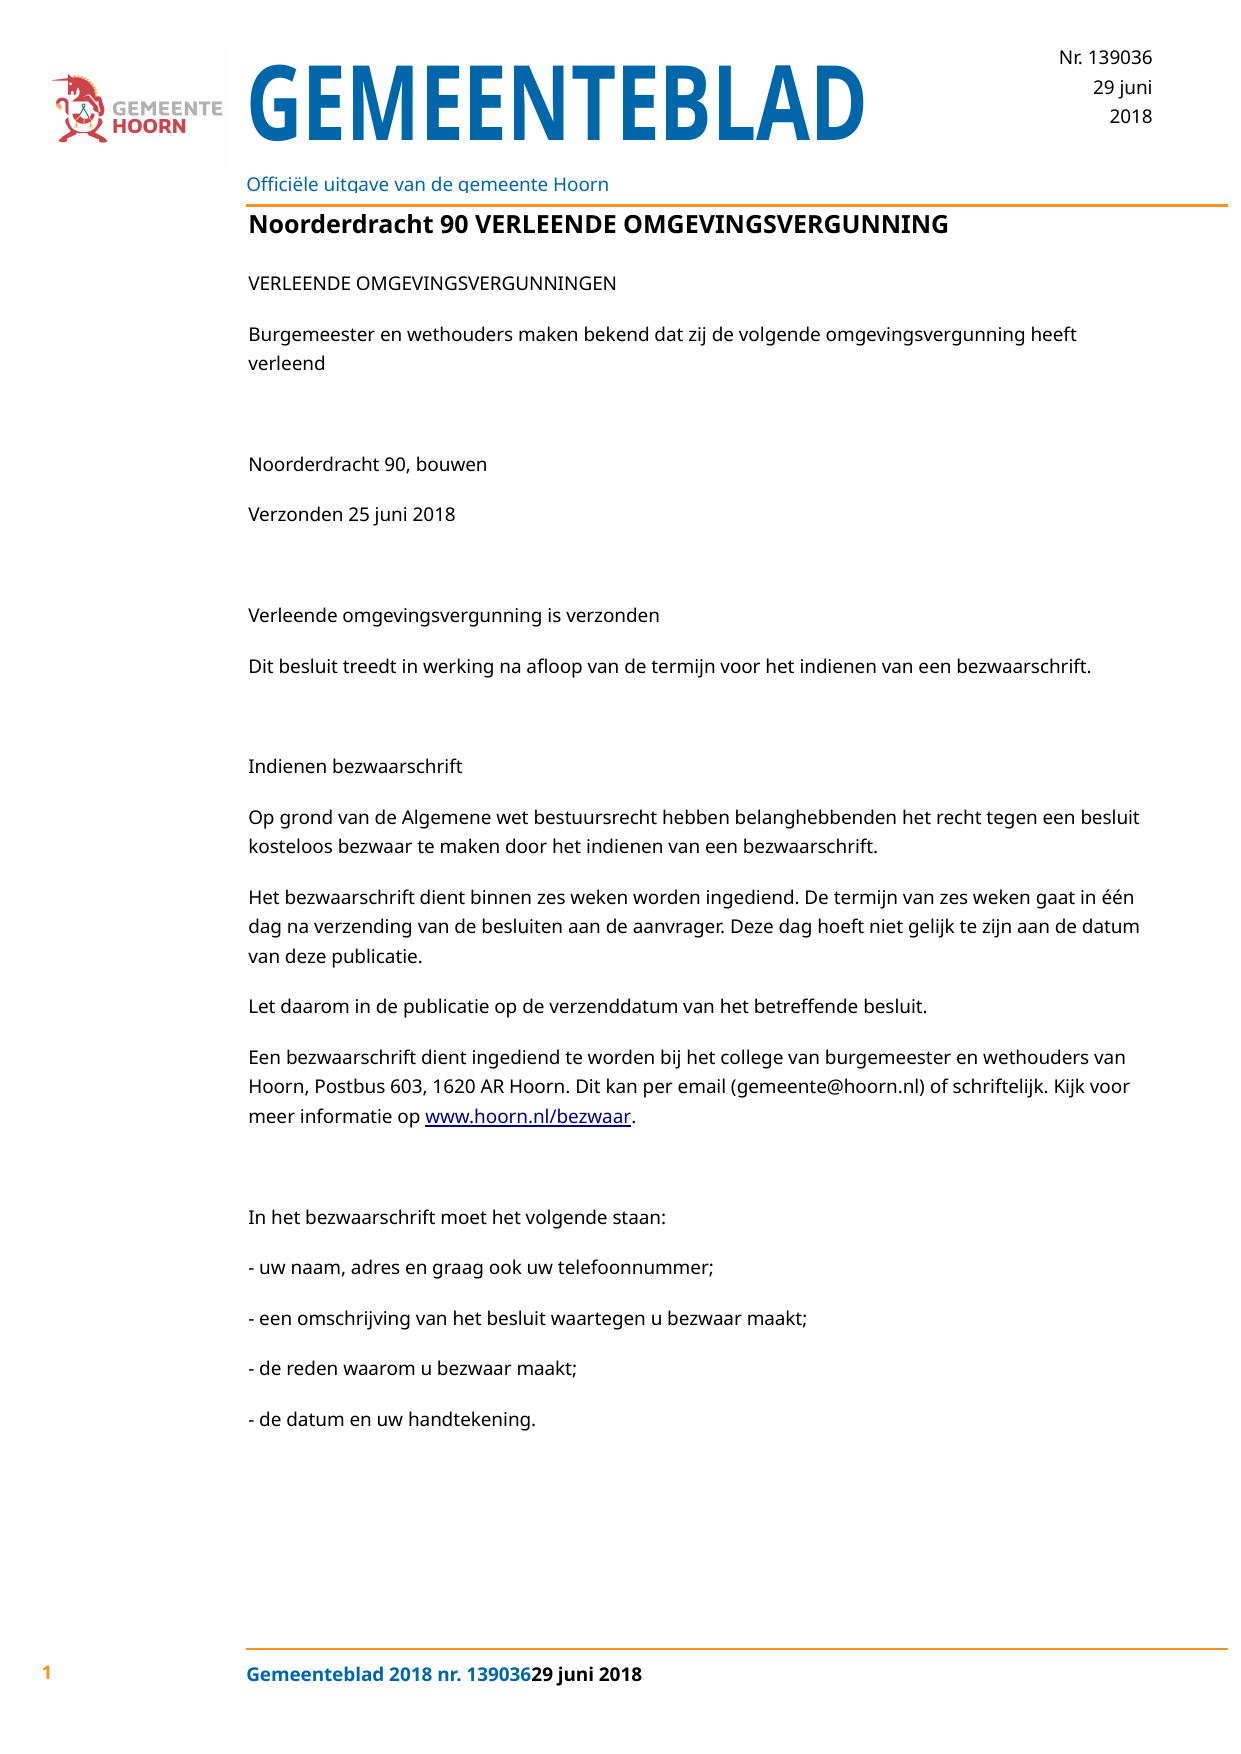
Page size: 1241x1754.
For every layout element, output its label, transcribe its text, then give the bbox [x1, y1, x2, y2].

text In het bezwaarschrift moet het volgende staan: [248, 1204, 1152, 1230]
picture [41, 47, 231, 172]
text Let daarom in de publicatie op de verzenddatum van het betreffende besluit. [248, 994, 1152, 1019]
text - een omschrijving van het besluit waartegen u bezwaar maakt; [248, 1305, 1152, 1331]
text Verleende omgevingsvergunning is verzonden [248, 602, 1152, 628]
text Verzonden 25 juni 2018 [248, 502, 1152, 527]
text Een bezwaarschrift dient ingediend te worden bij het college van burgemeester en wethouders van Hoorn, Postbus 603, 1620 AR Hoorn. Dit kan per email (gemeente@hoorn.nl) of schriftelijk. Kijk voor meer informatie op www.hoorn.nl/bezwaar. [248, 1044, 1152, 1129]
text - uw naam, adres en graag ook uw telefoonnummer; [248, 1254, 1152, 1280]
text - de reden waarom u bezwaar maakt; [248, 1355, 1152, 1381]
text VERLEENDE OMGEVINGSVERGUNNINGEN [248, 270, 1152, 296]
text - de datum en uw handtekening. [248, 1406, 1152, 1431]
text Burgemeester en wethouders maken bekend dat zij de volgende omgevingsvergunning heeft verleend [248, 321, 1152, 376]
text Indienen bezwaarschrift [248, 754, 1152, 779]
text Op grond van de Algemene wet bestuursrecht hebben belanghebbenden het recht tegen een besluit kosteloos bezwaar te maken door het indienen van een bezwaarschrift. [248, 804, 1152, 859]
text Het bezwaarschrift dient binnen zes weken worden ingediend. De termijn van zes weken gaat in één dag na verzending van de besluiten aan de aanvrager. Deze dag hoeft niet gelijk te zijn aan de datum van deze publicatie. [248, 884, 1152, 969]
text Noorderdracht 90, bouwen [248, 451, 1152, 477]
text Noorderdracht 90 VERLEENDE OMGEVINGSVERGUNNING [248, 207, 1152, 241]
text Dit besluit treedt in werking na afloop van de termijn voor het indienen van een bezwaarschrift. [248, 653, 1152, 678]
